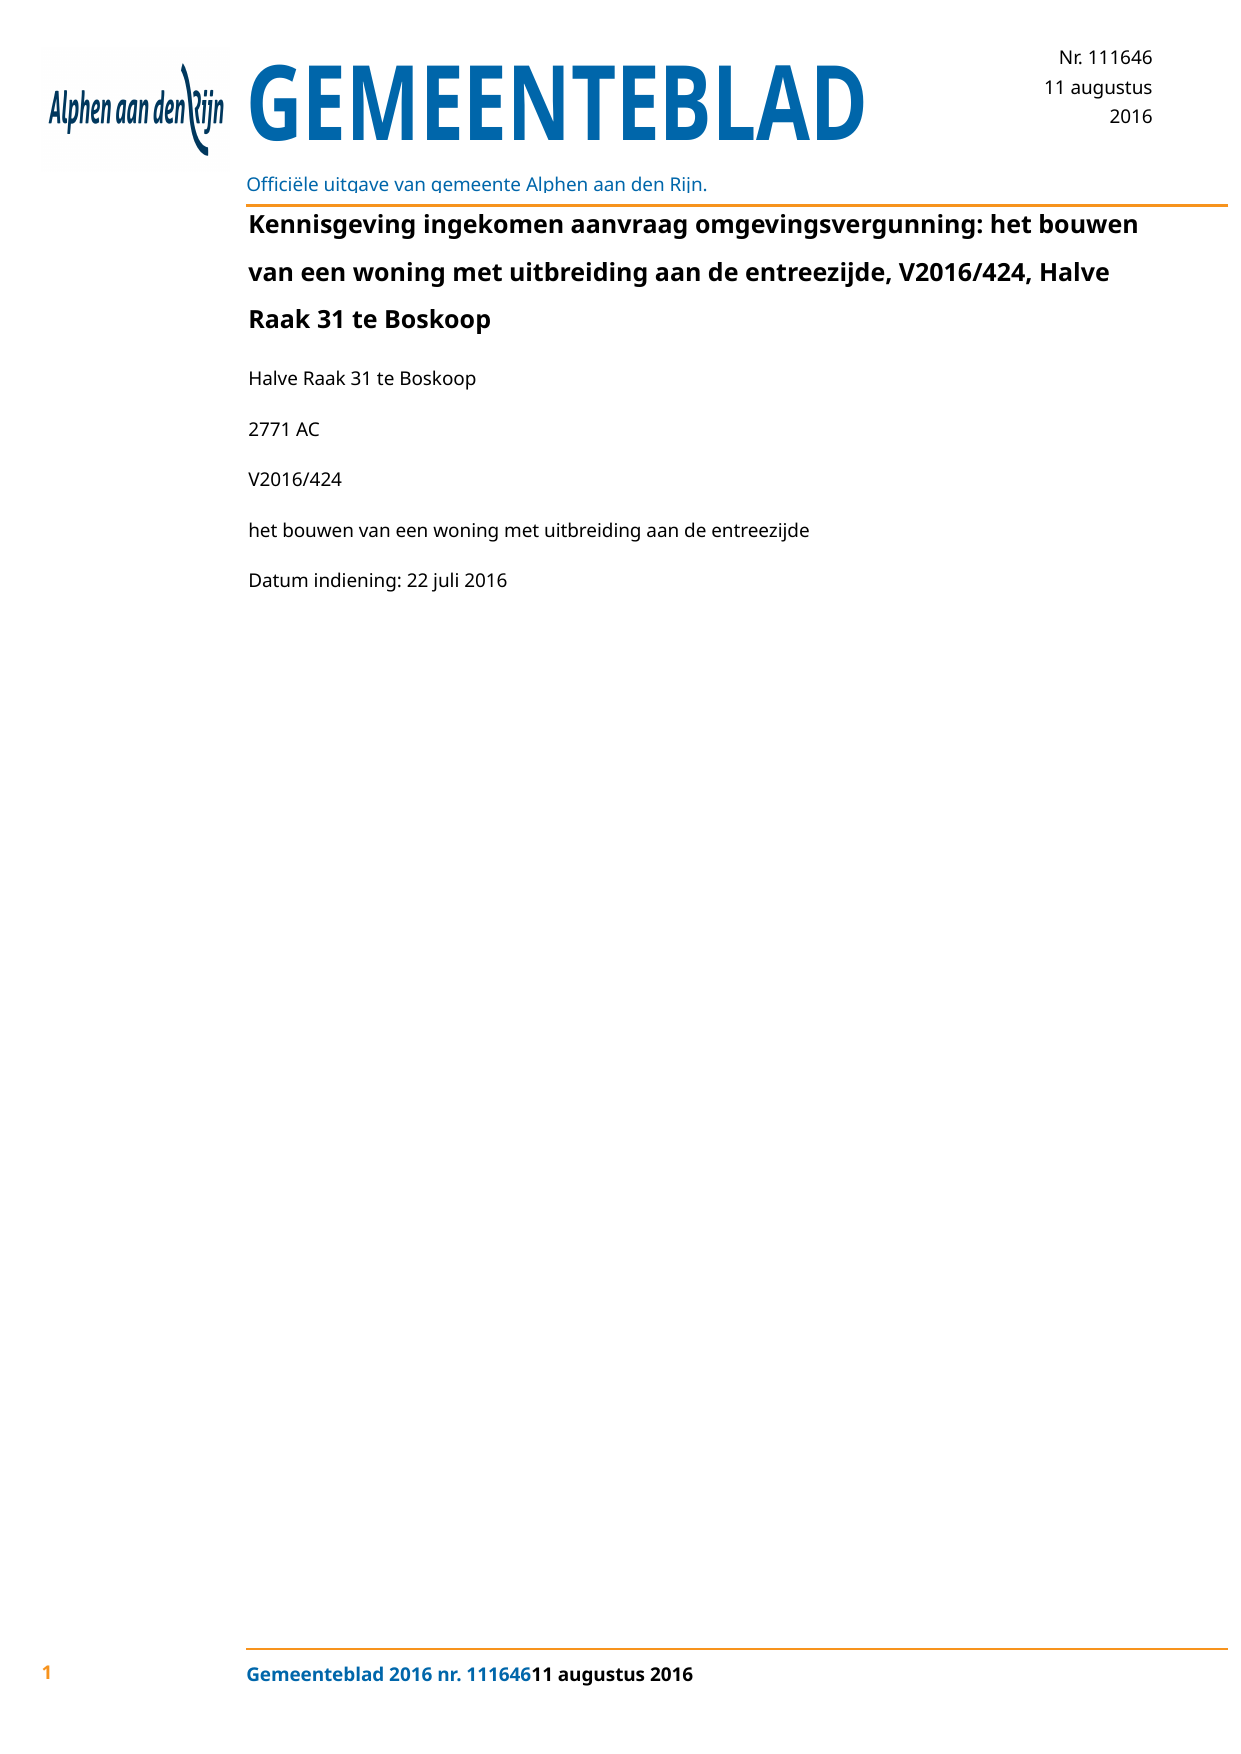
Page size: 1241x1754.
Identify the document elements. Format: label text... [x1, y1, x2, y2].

picture [41, 47, 231, 172]
text Kennisgeving ingekomen aanvraag omgevingsvergunning: het bouwen van een woning met uitbreiding aan de entreezijde, V2016/424, Halve Raak 31 te Boskoop [248, 207, 1152, 336]
text het bouwen van een woning met uitbreiding aan de entreezijde [248, 517, 1152, 542]
text 2771 AC [248, 416, 1152, 442]
text Halve Raak 31 te Boskoop [248, 366, 1152, 391]
text V2016/424 [248, 466, 1152, 492]
text Datum indiening: 22 juli 2016 [248, 567, 1152, 593]
